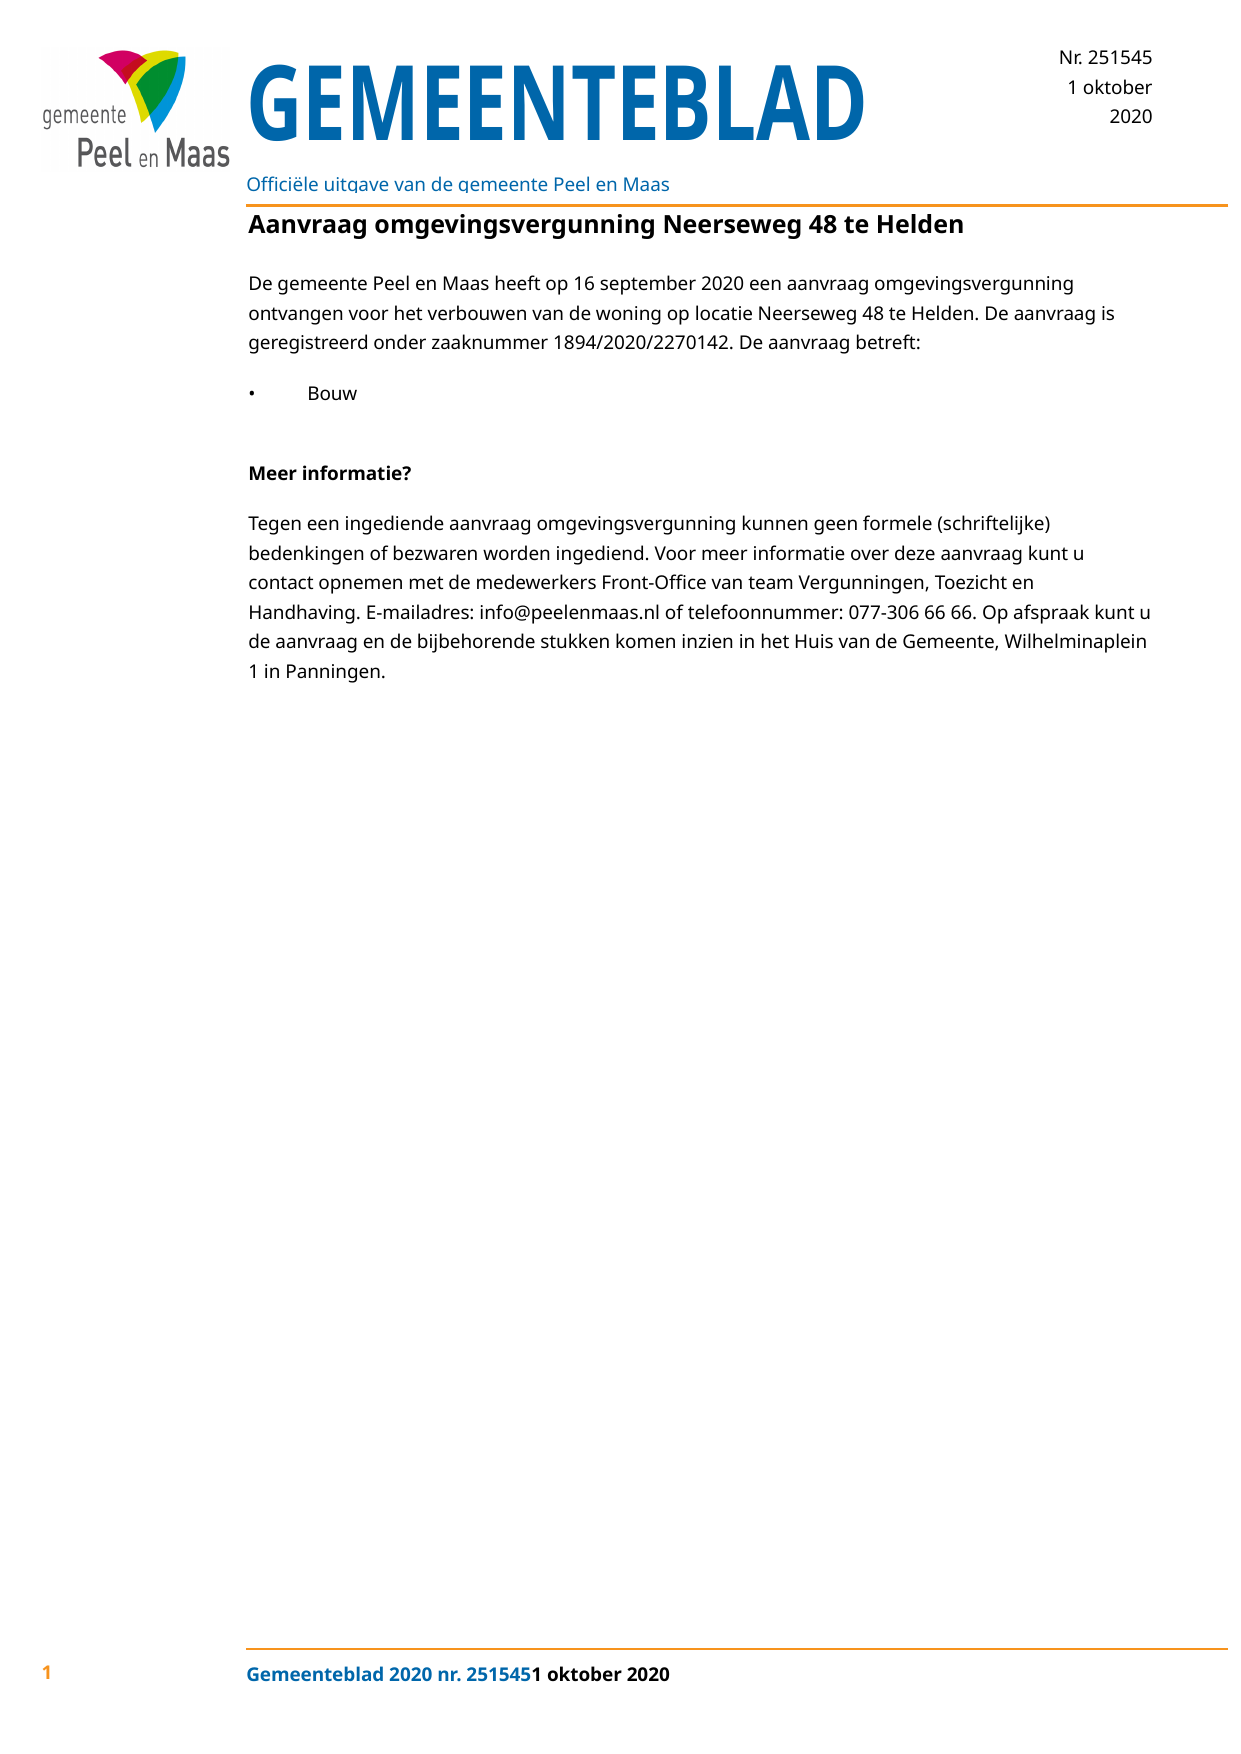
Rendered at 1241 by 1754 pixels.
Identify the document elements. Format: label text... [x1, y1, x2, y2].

text Aanvraag omgevingsvergunning Neerseweg 48 te Helden [248, 207, 1152, 241]
text De gemeente Peel en Maas heeft op 16 september 2020 een aanvraag omgevingsvergunning ontvangen voor het verbouwen van de woning op locatie Neerseweg 48 te Helden. De aanvraag is geregistreerd onder zaaknummer 1894/2020/2270142. De aanvraag betreft: [248, 270, 1152, 355]
text Tegen een ingediende aanvraag omgevingsvergunning kunnen geen formele (schriftelijke) bedenkingen of bezwaren worden ingediend. Voor meer informatie over deze aanvraag kunt u contact opnemen met de medewerkers Front-Office van team Vergunningen, Toezicht en Handhaving. E-mailadres: info@peelenmaas.nl of telefoonnummer: 077-306 66 66. Op afspraak kunt u de aanvraag en de bijbehorende stukken komen inzien in het Huis van de Gemeente, Wilhelminaplein 1 in Panningen. [248, 510, 1152, 684]
text Meer informatie? [248, 460, 1152, 486]
list Bouw [248, 380, 1152, 406]
picture [41, 47, 231, 172]
